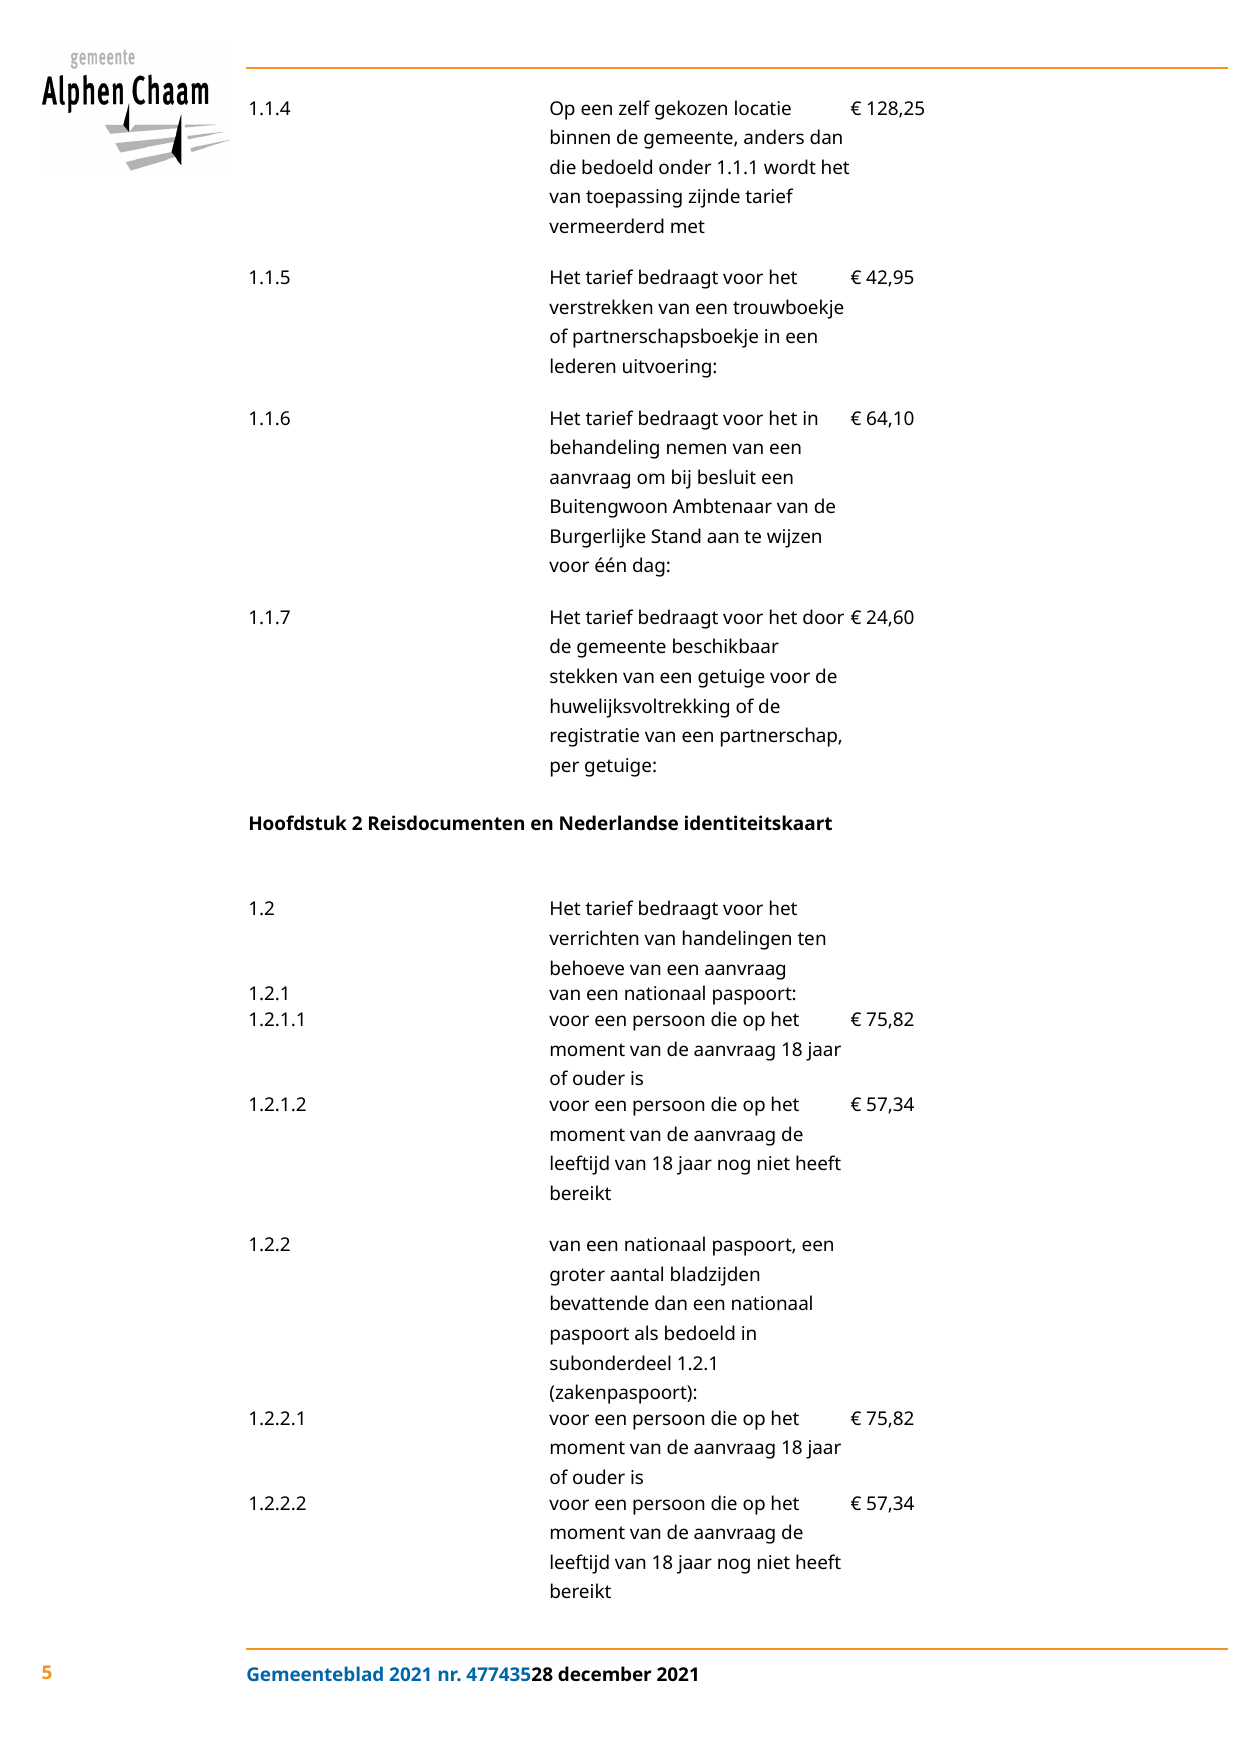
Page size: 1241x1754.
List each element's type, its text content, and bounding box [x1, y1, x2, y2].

table_cell 1.1.7 [248, 604, 549, 778]
table_cell 1.2.1.2 [248, 1091, 549, 1206]
table_cell Op een zelf gekozen locatie binnen de gemeente, anders dan die bedoeld onder 1.1.1 wordt het van toepassing zijnde tarief vermeerderd met [549, 95, 850, 239]
table_cell 1.2.2.1 [248, 1405, 549, 1490]
table_header [850, 870, 1152, 896]
table_cell 1.1.4 [248, 95, 549, 239]
table_cell van een nationaal paspoort, een groter aantal bladzijden bevattende dan een nationaal paspoort als bedoeld in subonderdeel 1.2.1 (zakenpaspoort): [549, 1231, 850, 1405]
table_cell Het tarief bedraagt voor het door de gemeente beschikbaar stekken van een getuige voor de huwelijksvoltrekking of de registratie van een partnerschap, per getuige: [549, 604, 850, 778]
table_cell 1.2.2.2 [248, 1490, 549, 1604]
table_cell [549, 1206, 850, 1231]
table_cell € 75,82 [850, 1006, 1152, 1091]
table_cell van een nationaal paspoort: [549, 981, 850, 1006]
table_cell € 57,34 [850, 1490, 1152, 1604]
table_cell [248, 239, 549, 264]
table_cell € 42,95 [850, 265, 1152, 379]
picture [41, 47, 231, 172]
table_cell [248, 1206, 549, 1231]
table_cell [850, 981, 1152, 1006]
table_cell [850, 579, 1152, 604]
table_cell € 24,60 [850, 604, 1152, 778]
table_cell € 75,82 [850, 1405, 1152, 1490]
table_cell [549, 239, 850, 264]
table_cell voor een persoon die op het moment van de aanvraag de leeftijd van 18 jaar nog niet heeft bereikt [549, 1091, 850, 1206]
table_cell 1.2.2 [248, 1231, 549, 1405]
table_cell [850, 379, 1152, 405]
table_cell [248, 379, 549, 405]
table_cell [549, 579, 850, 604]
table_header [248, 870, 549, 896]
table_cell € 128,25 [850, 95, 1152, 239]
table_cell [850, 239, 1152, 264]
table_cell Het tarief bedraagt voor het in behandeling nemen van een aanvraag om bij besluit een Buitengwoon Ambtenaar van de Burgerlijke Stand aan te wijzen voor één dag: [549, 405, 850, 578]
table_cell voor een persoon die op het moment van de aanvraag de leeftijd van 18 jaar nog niet heeft bereikt [549, 1490, 850, 1604]
table_cell voor een persoon die op het moment van de aanvraag 18 jaar of ouder is [549, 1006, 850, 1091]
table_cell Het tarief bedraagt voor het verstrekken van een trouwboekje of partnerschapsboekje in een lederen uitvoering: [549, 265, 850, 379]
table_cell [850, 1206, 1152, 1231]
table_cell € 64,10 [850, 405, 1152, 578]
table_cell [549, 379, 850, 405]
table_cell 1.2.1 [248, 981, 549, 1006]
table_cell 1.2 [248, 896, 549, 981]
table_cell 1.1.5 [248, 265, 549, 379]
table_cell 1.1.6 [248, 405, 549, 578]
table_cell € 57,34 [850, 1091, 1152, 1206]
table_cell voor een persoon die op het moment van de aanvraag 18 jaar of ouder is [549, 1405, 850, 1490]
table_cell [850, 896, 1152, 981]
text Hoofdstuk 2 Reisdocumenten en Nederlandse identiteitskaart [248, 811, 1152, 836]
table_cell [248, 579, 549, 604]
table_header [549, 870, 850, 896]
table_cell [850, 1231, 1152, 1405]
table_cell 1.2.1.1 [248, 1006, 549, 1091]
table_cell Het tarief bedraagt voor het verrichten van handelingen ten behoeve van een aanvraag [549, 896, 850, 981]
